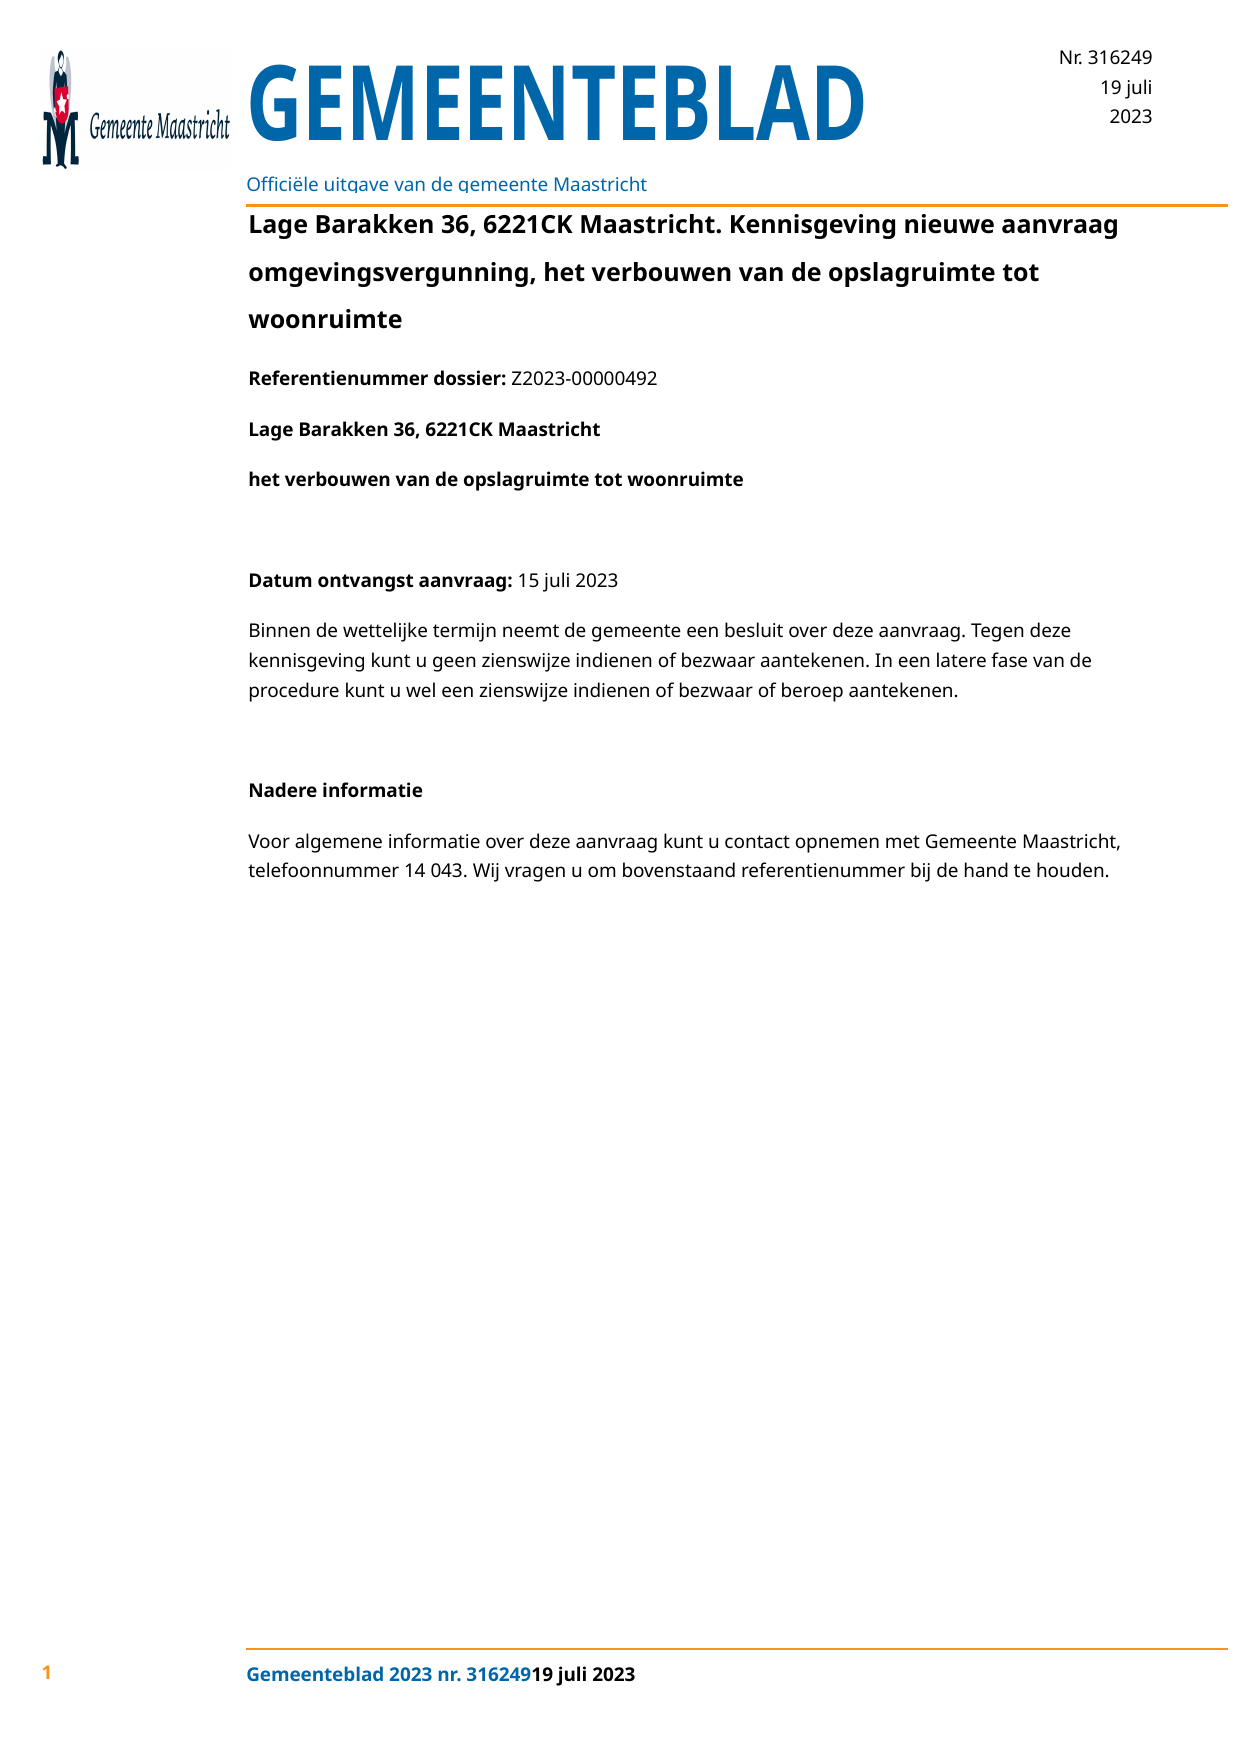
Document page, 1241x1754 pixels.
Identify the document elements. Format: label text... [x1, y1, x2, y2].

text Lage Barakken 36, 6221CK Maastricht. Kennisgeving nieuwe aanvraag omgevingsvergunning, het verbouwen van de opslagruimte tot woonruimte [248, 207, 1152, 336]
text Datum ontvangst aanvraag: 15 juli 2023 [248, 567, 1152, 593]
text Referentienummer dossier: Z2023-00000492 [248, 366, 1152, 391]
text het verbouwen van de opslagruimte tot woonruimte [248, 466, 1152, 492]
picture [41, 47, 231, 172]
text Binnen de wettelijke termijn neemt de gemeente een besluit over deze aanvraag. Tegen deze kennisgeving kunt u geen zienswijze indienen of bezwaar aantekenen. In een latere fase van de procedure kunt u wel een zienswijze indienen of bezwaar of beroep aantekenen. [248, 618, 1152, 702]
text Nadere informatie [248, 778, 1152, 803]
text Lage Barakken 36, 6221CK Maastricht [248, 416, 1152, 442]
text Voor algemene informatie over deze aanvraag kunt u contact opnemen met Gemeente Maastricht, telefoonnummer 14 043. Wij vragen u om bovenstaand referentienummer bij de hand te houden. [248, 828, 1152, 883]
